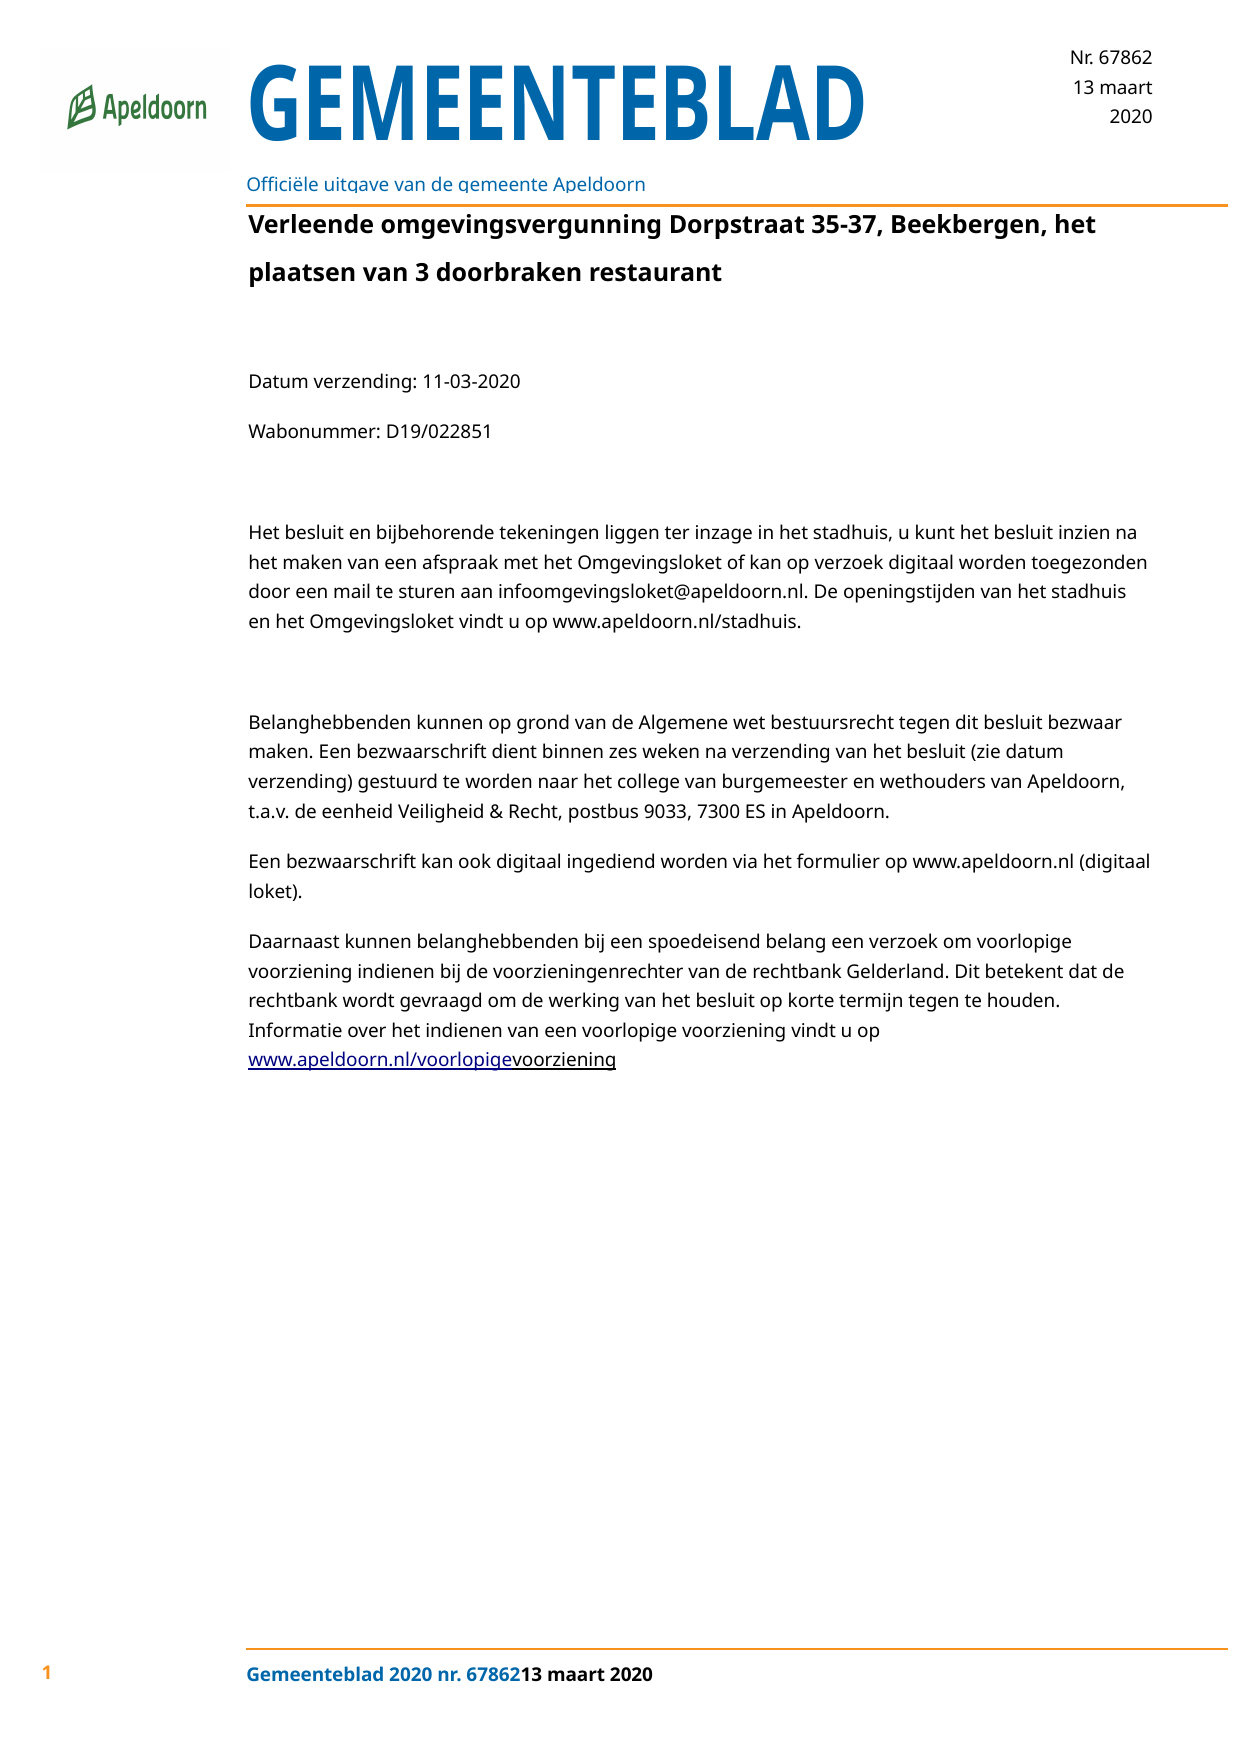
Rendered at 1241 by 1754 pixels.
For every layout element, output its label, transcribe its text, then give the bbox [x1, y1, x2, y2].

text Belanghebbenden kunnen op grond van de Algemene wet bestuursrecht tegen dit besluit bezwaar maken. Een bezwaarschrift dient binnen zes weken na verzending van het besluit (zie datum verzending) gestuurd te worden naar het college van burgemeester en wethouders van Apeldoorn, t.a.v. de eenheid Veiligheid & Recht, postbus 9033, 7300 ES in Apeldoorn. [248, 709, 1152, 824]
text Datum verzending: 11-03-2020 [248, 368, 1152, 394]
text Het besluit en bijbehorende tekeningen liggen ter inzage in het stadhuis, u kunt het besluit inzien na het maken van een afspraak met het Omgevingsloket of kan op verzoek digitaal worden toegezonden door een mail te sturen aan infoomgevingsloket@apeldoorn.nl. De openingstijden van het stadhuis en het Omgevingsloket vindt u op www.apeldoorn.nl/stadhuis. [248, 519, 1152, 634]
text Een bezwaarschrift kan ook digitaal ingediend worden via het formulier op www.apeldoorn.nl (digitaal loket). [248, 848, 1152, 904]
text Wabonummer: D19/022851 [248, 419, 1152, 444]
text Verleende omgevingsvergunning Dorpstraat 35-37, Beekbergen, het plaatsen van 3 doorbraken restaurant [248, 207, 1152, 288]
picture [41, 47, 231, 172]
text Daarnaast kunnen belanghebbenden bij een spoedeisend belang een verzoek om voorlopige voorziening indienen bij de voorzieningenrechter van de rechtbank Gelderland. Dit betekent dat de rechtbank wordt gevraagd om de werking van het besluit op korte termijn tegen te houden. Informatie over het indienen van een voorlopige voorziening vindt u op www.apeldoorn.nl/voorlopigevoorziening [248, 928, 1152, 1072]
